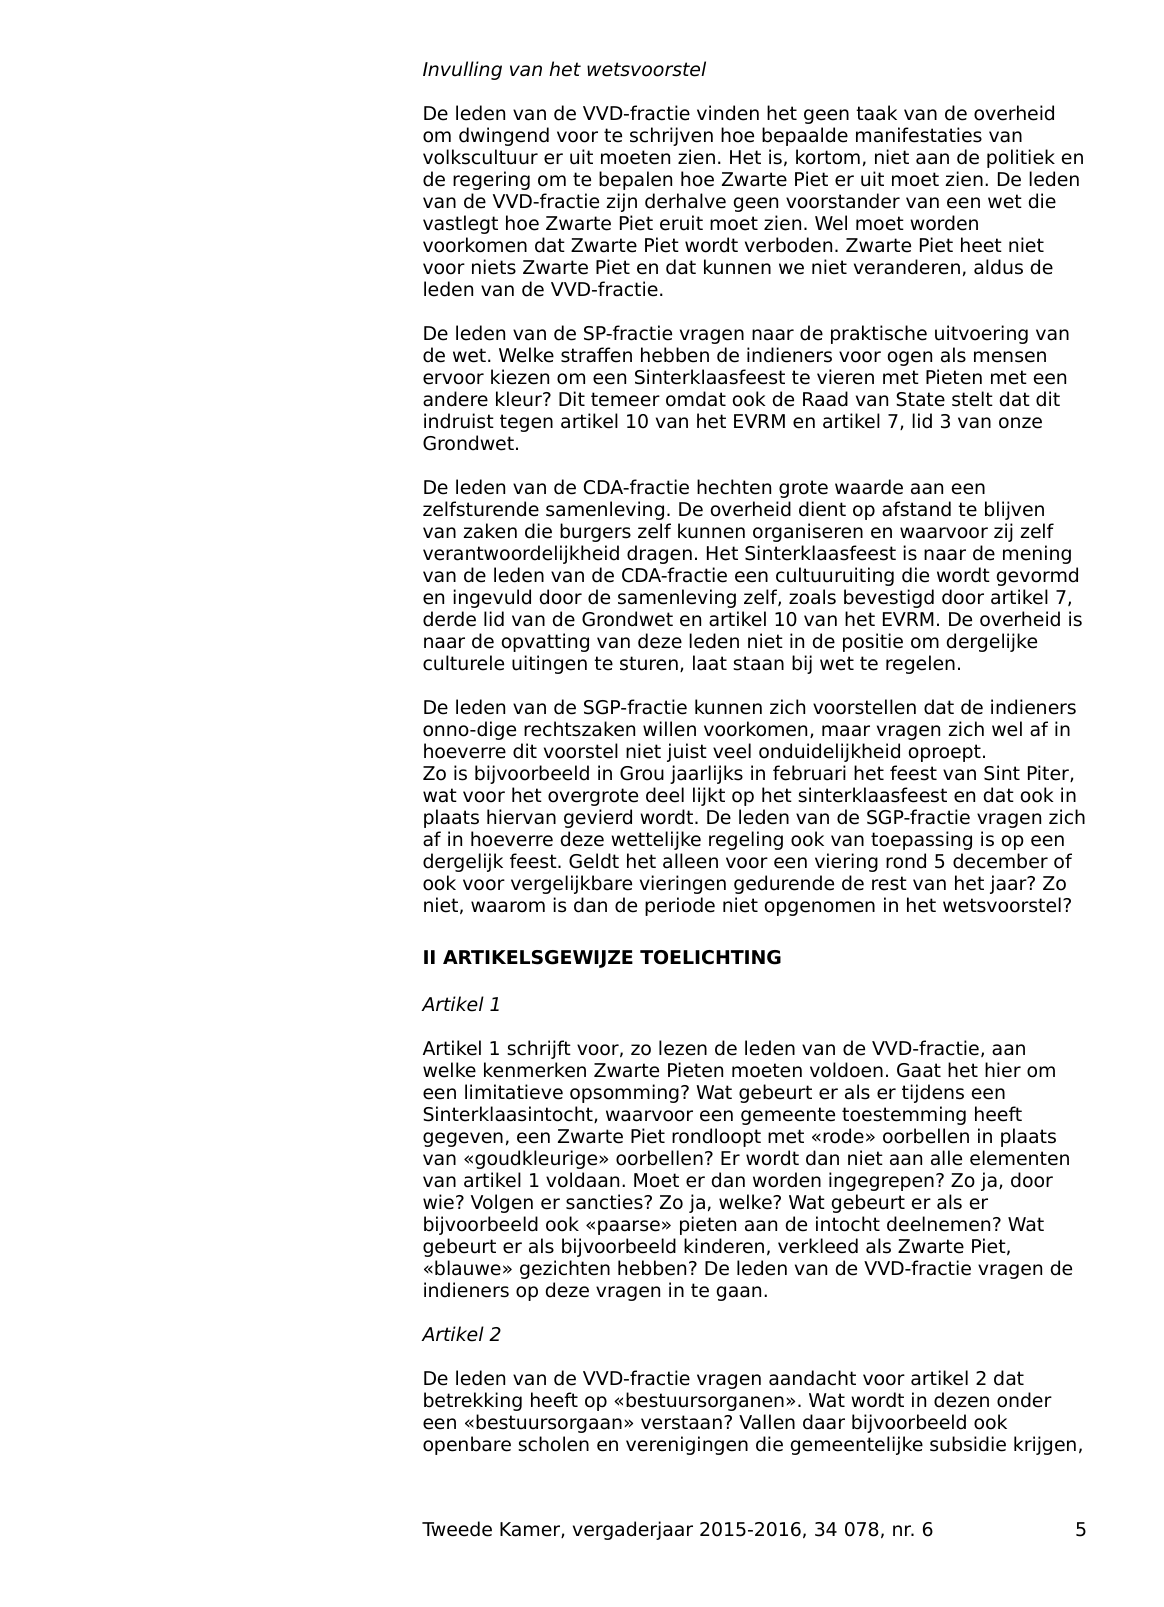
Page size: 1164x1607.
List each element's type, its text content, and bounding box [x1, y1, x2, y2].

text De leden van de CDA-fractie hechten grote waarde aan een zelfsturende samenleving. De overheid dient op afstand te blijven van zaken die burgers zelf kunnen organiseren en waarvoor zij zelf verantwoordelijkheid dragen. Het Sinterklaasfeest is naar de mening van de leden van de CDA-fractie een cultuuruiting die wordt gevormd en ingevuld door de samenleving zelf, zoals bevestigd door artikel 7, derde lid van de Grondwet en artikel 10 van het EVRM. De overheid is naar de opvatting van deze leden niet in de positie om dergelijke culturele uitingen te sturen, laat staan bij wet te regelen. [422, 477, 1087, 675]
subtitle Artikel 1 [422, 994, 1087, 1016]
subtitle II ARTIKELSGEWIJZE TOELICHTING [422, 947, 1087, 969]
subtitle Invulling van het wetsvoorstel [422, 59, 1087, 81]
text De leden van de SGP-fractie kunnen zich voorstellen dat de indieners onno-dige rechtszaken willen voorkomen, maar vragen zich wel af in hoeverre dit voorstel niet juist veel onduidelijkheid oproept. [422, 697, 1087, 763]
text Zo is bijvoorbeeld in Grou jaarlijks in februari het feest van Sint Piter, wat voor het overgrote deel lijkt op het sinterklaasfeest en dat ook in plaats hiervan gevierd wordt. De leden van de SGP-fractie vragen zich af in hoeverre deze wettelijke regeling ook van toepassing is op een dergelijk feest. Geldt het alleen voor een viering rond 5 december of ook voor vergelijkbare vieringen gedurende de rest van het jaar? Zo niet, waarom is dan de periode niet opgenomen in het wetsvoorstel? [422, 763, 1087, 917]
text De leden van de VVD-fractie vinden het geen taak van de overheid om dwingend voor te schrijven hoe bepaalde manifestaties van volkscultuur er uit moeten zien. Het is, kortom, niet aan de politiek en de regering om te bepalen hoe Zwarte Piet er uit moet zien. De leden van de VVD-fractie zijn derhalve geen voorstander van een wet die vastlegt hoe Zwarte Piet eruit moet zien. Wel moet worden voorkomen dat Zwarte Piet wordt verboden. Zwarte Piet heet niet voor niets Zwarte Piet en dat kunnen we niet veranderen, aldus de leden van de VVD-fractie. [422, 103, 1087, 301]
text Artikel 1 schrijft voor, zo lezen de leden van de VVD-fractie, aan welke kenmerken Zwarte Pieten moeten voldoen. Gaat het hier om een limitatieve opsomming? Wat gebeurt er als er tijdens een Sinterklaasintocht, waarvoor een gemeente toestemming heeft gegeven, een Zwarte Piet rondloopt met «rode» oorbellen in plaats van «goudkleurige» oorbellen? Er wordt dan niet aan alle elementen van artikel 1 voldaan. Moet er dan worden ingegrepen? Zo ja, door wie? Volgen er sancties? Zo ja, welke? Wat gebeurt er als er bijvoorbeeld ook «paarse» pieten aan de intocht deelnemen? Wat gebeurt er als bijvoorbeeld kinderen, verkleed als Zwarte Piet, «blauwe» gezichten hebben? De leden van de VVD-fractie vragen de indieners op deze vragen in te gaan. [422, 1038, 1087, 1302]
text De leden van de SP-fractie vragen naar de praktische uitvoering van de wet. Welke straffen hebben de indieners voor ogen als mensen ervoor kiezen om een Sinterklaasfeest te vieren met Pieten met een andere kleur? Dit temeer omdat ook de Raad van State stelt dat dit indruist tegen artikel 10 van het EVRM en artikel 7, lid 3 van onze Grondwet. [422, 323, 1087, 455]
subtitle Artikel 2 [422, 1324, 1087, 1346]
text De leden van de VVD-fractie vragen aandacht voor artikel 2 dat betrekking heeft op «bestuursorganen». Wat wordt in dezen onder een «bestuursorgaan» verstaan? Vallen daar bijvoorbeeld ook openbare scholen en verenigingen die gemeentelijke subsidie krijgen, [422, 1368, 1087, 1456]
